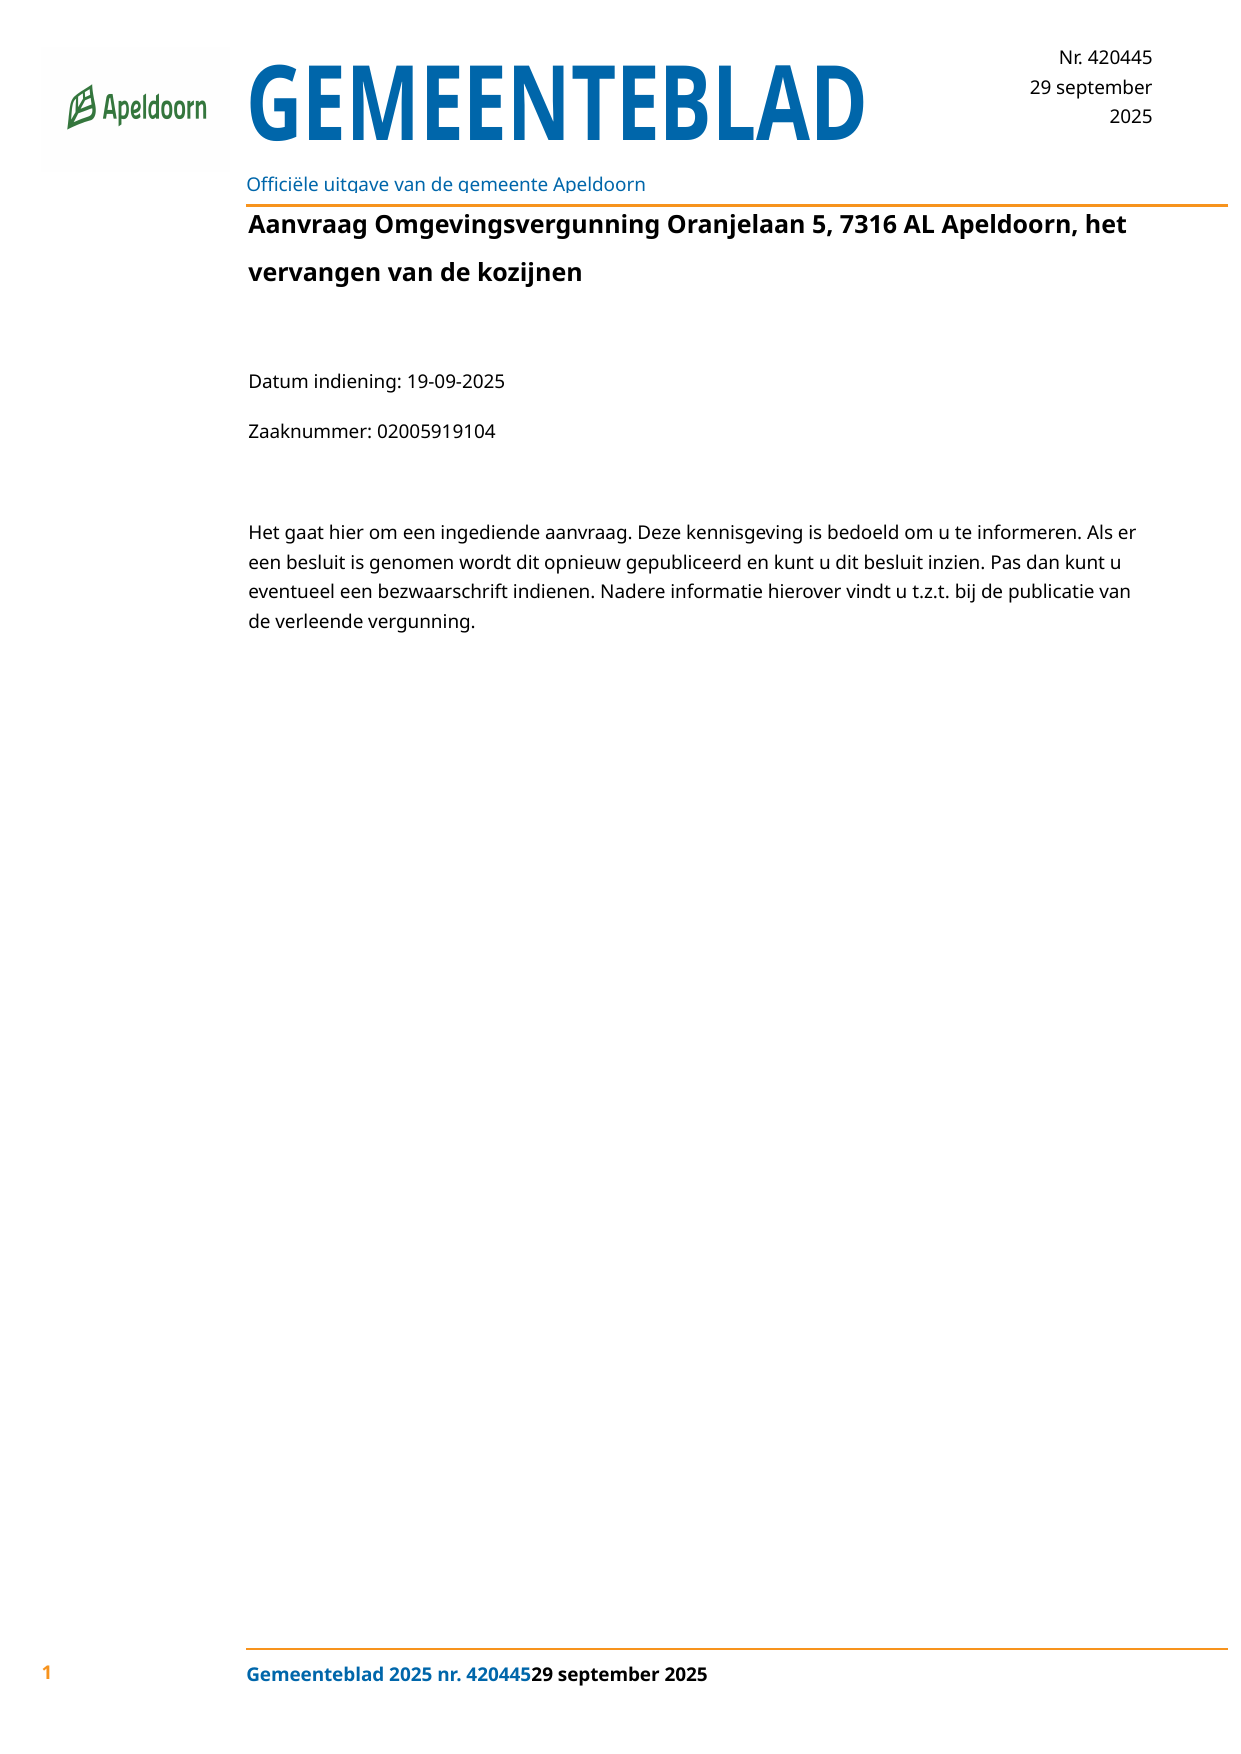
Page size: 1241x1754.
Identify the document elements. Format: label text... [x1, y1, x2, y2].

picture [41, 47, 231, 172]
text Het gaat hier om een ingediende aanvraag. Deze kennisgeving is bedoeld om u te informeren. Als er een besluit is genomen wordt dit opnieuw gepubliceerd en kunt u dit besluit inzien. Pas dan kunt u eventueel een bezwaarschrift indienen. Nadere informatie hierover vindt u t.z.t. bij de publicatie van de verleende vergunning. [248, 519, 1152, 634]
text Aanvraag Omgevingsvergunning Oranjelaan 5, 7316 AL Apeldoorn, het vervangen van de kozijnen [248, 207, 1152, 288]
text Datum indiening: 19-09-2025 [248, 368, 1152, 394]
text Zaaknummer: 02005919104 [248, 419, 1152, 444]
